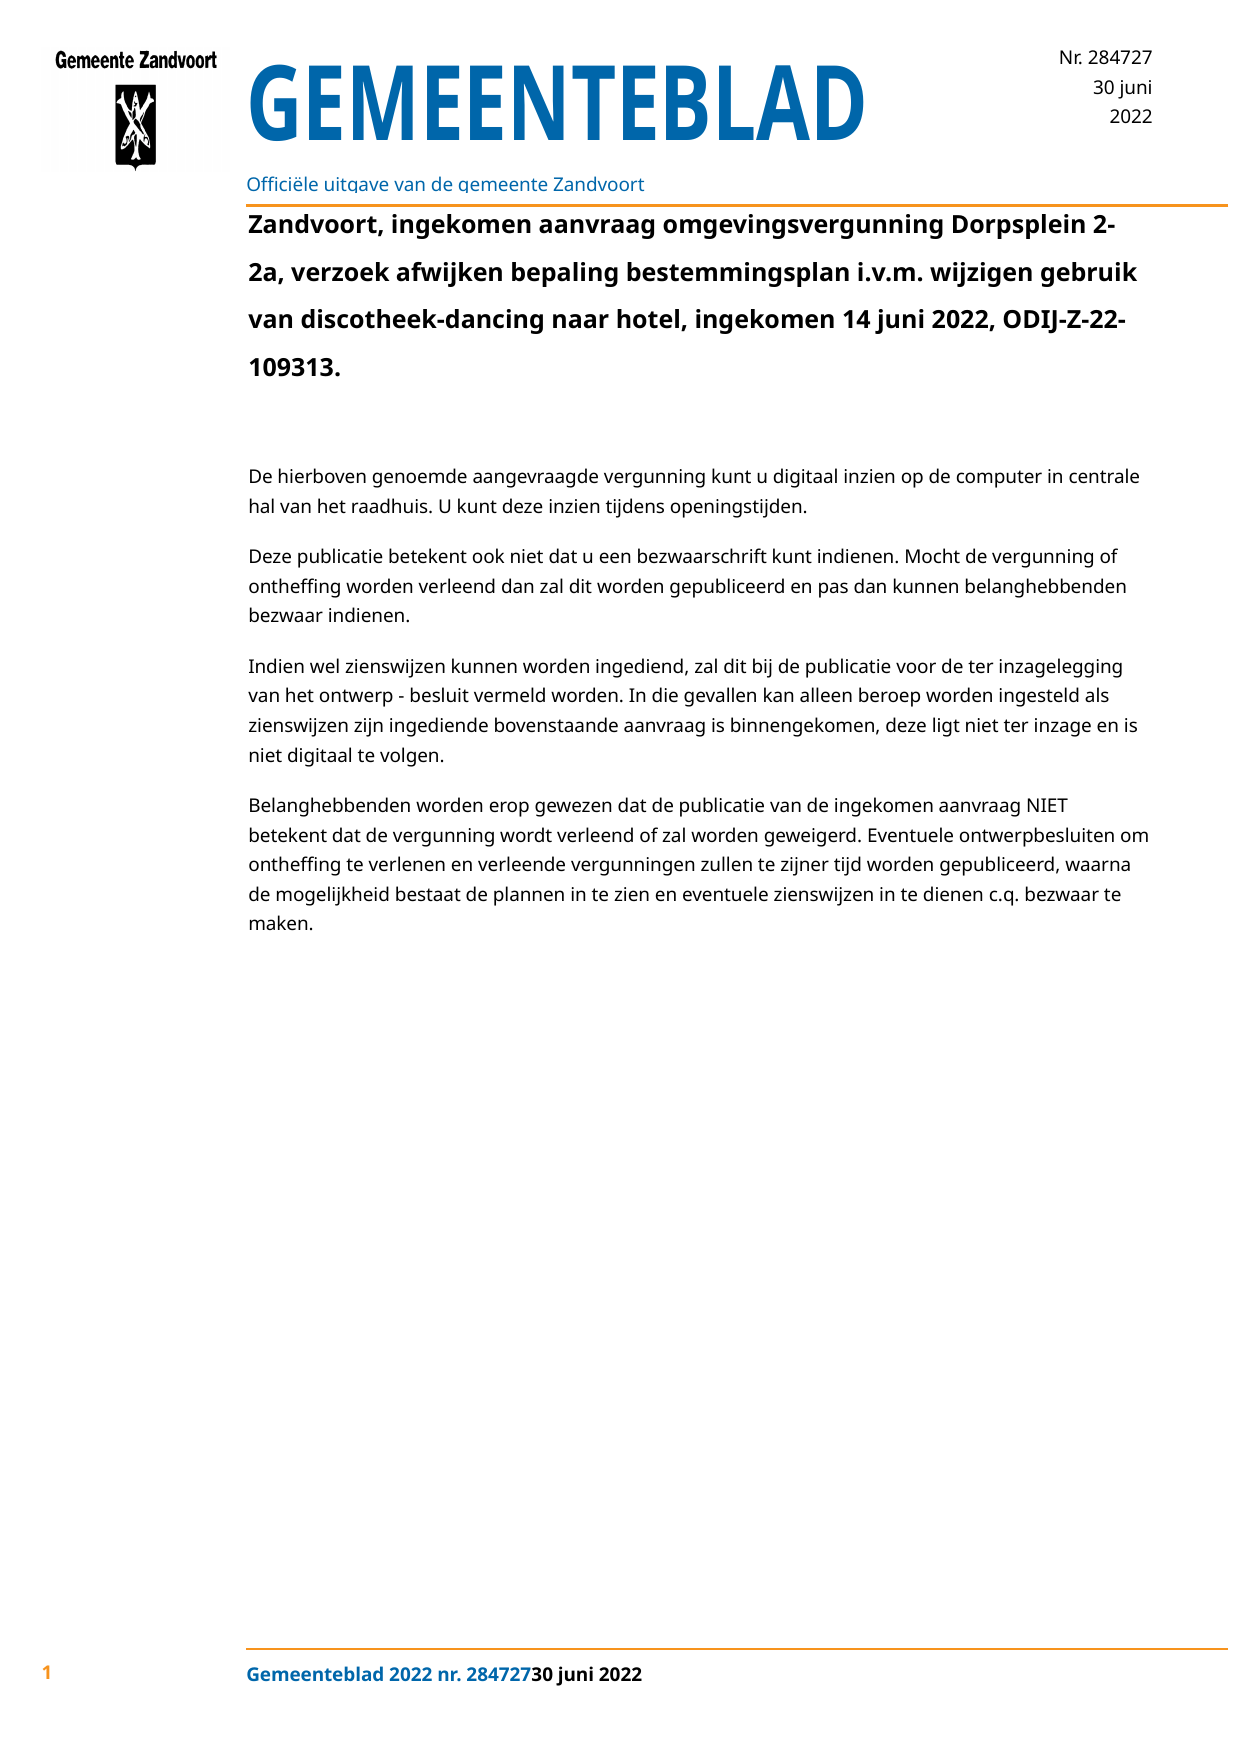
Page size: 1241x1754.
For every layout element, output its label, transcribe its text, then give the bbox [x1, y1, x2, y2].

text Zandvoort, ingekomen aanvraag omgevingsvergunning Dorpsplein 2-2a, verzoek afwijken bepaling bestemmingsplan i.v.m. wijzigen gebruik van discotheek-dancing naar hotel, ingekomen 14 juni 2022, ODIJ-Z-22-109313. [248, 207, 1152, 384]
text De hierboven genoemde aangevraagde vergunning kunt u digitaal inzien op de computer in centrale hal van het raadhuis. U kunt deze inzien tijdens openingstijden. [248, 463, 1152, 519]
text Belanghebbenden worden erop gewezen dat de publicatie van de ingekomen aanvraag NIET betekent dat de vergunning wordt verleend of zal worden geweigerd. Eventuele ontwerpbesluiten om ontheffing te verlenen en verleende vergunningen zullen te zijner tijd worden gepubliceerd, waarna de mogelijkheid bestaat de plannen in te zien en eventuele zienswijzen in te dienen c.q. bezwaar te maken. [248, 792, 1152, 936]
picture [41, 47, 231, 172]
text Deze publicatie betekent ook niet dat u een bezwaarschrift kunt indienen. Mocht de vergunning of ontheffing worden verleend dan zal dit worden gepubliceerd en pas dan kunnen belanghebbenden bezwaar indienen. [248, 543, 1152, 628]
text Indien wel zienswijzen kunnen worden ingediend, zal dit bij de publicatie voor de ter inzagelegging van het ontwerp - besluit vermeld worden. In die gevallen kan alleen beroep worden ingesteld als zienswijzen zijn ingediende bovenstaande aanvraag is binnengekomen, deze ligt niet ter inzage en is niet digitaal te volgen. [248, 653, 1152, 768]
